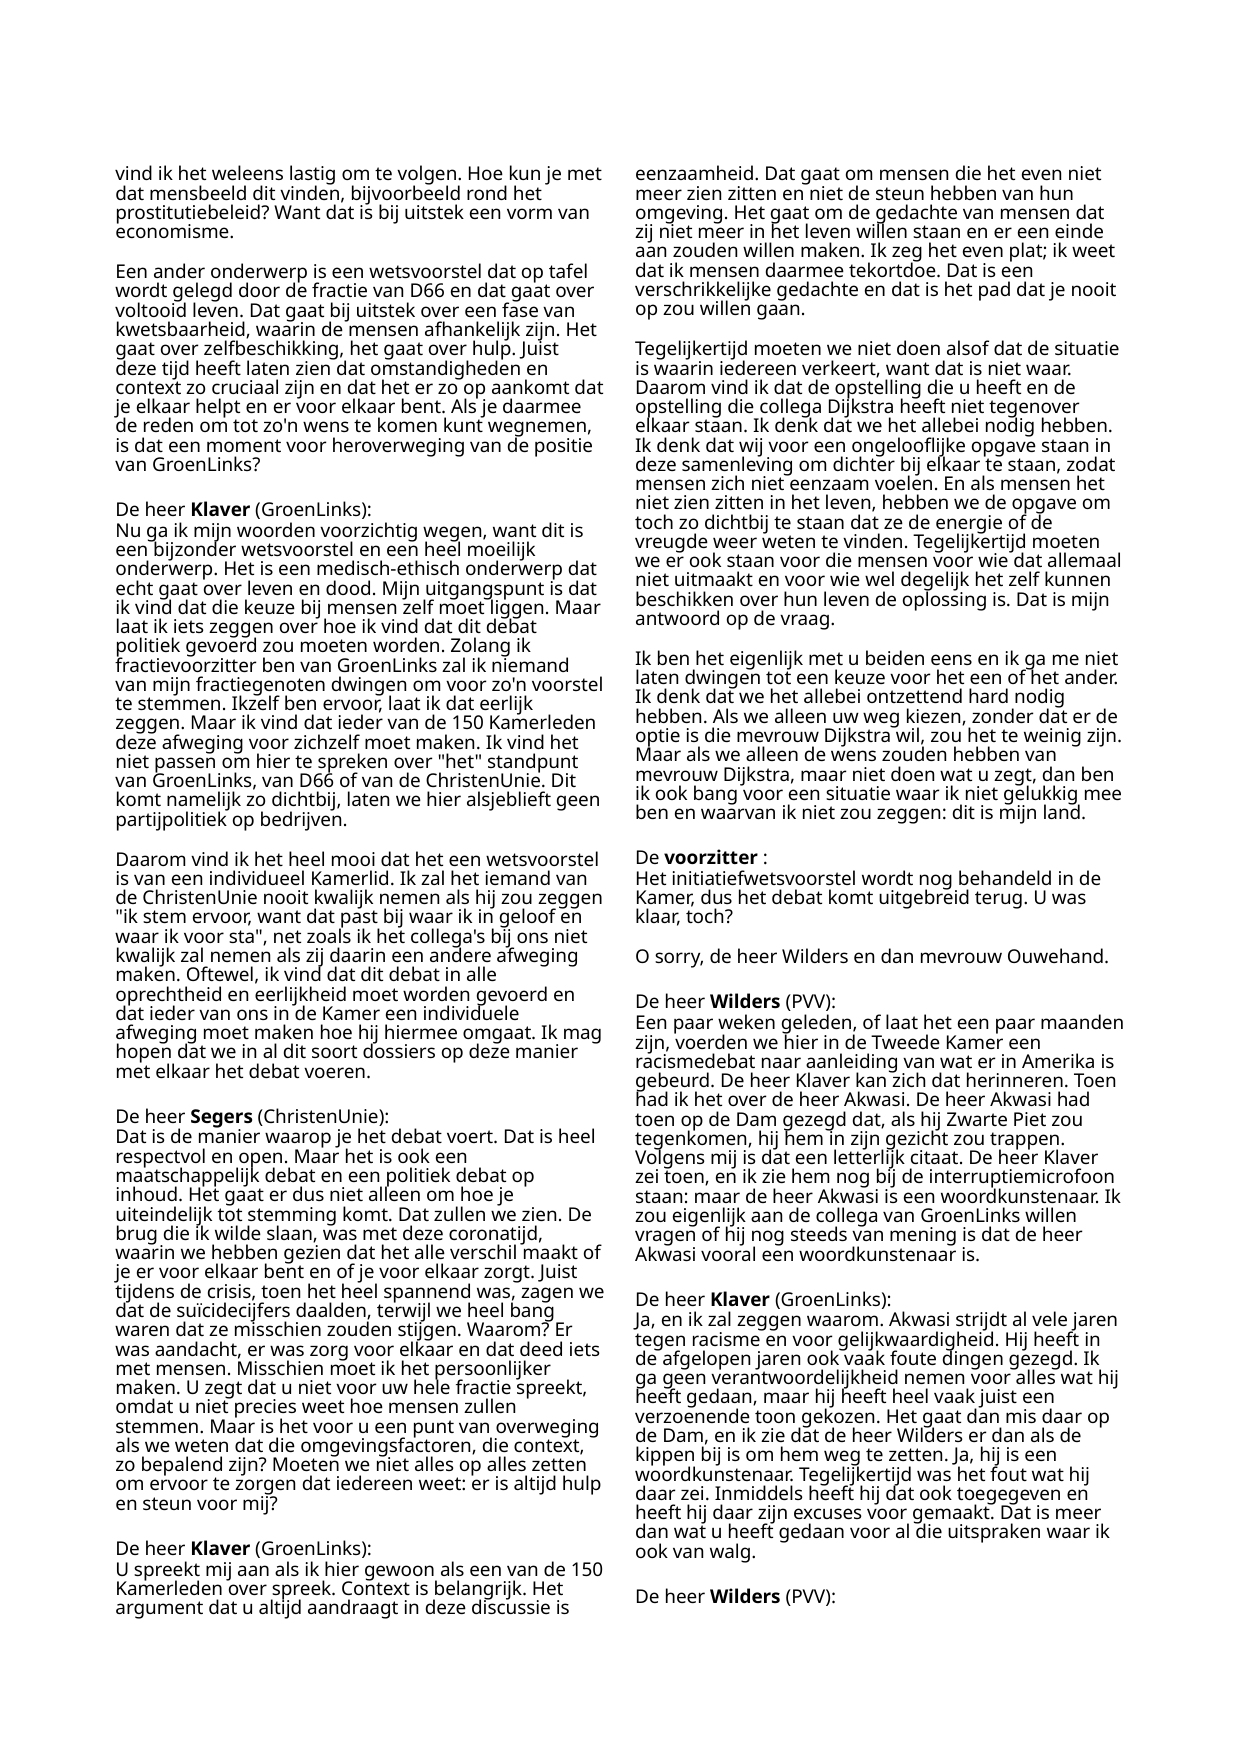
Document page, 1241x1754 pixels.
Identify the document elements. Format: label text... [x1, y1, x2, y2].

text De heer Segers (ChristenUnie): [115, 1103, 605, 1128]
text vind ik het weleens lastig om te volgen. Hoe kun je met dat mensbeeld dit vinden, bijvoorbeeld rond het prostitutiebeleid? Want dat is bij uitstek een vorm van economisme. [115, 165, 605, 242]
text Ja, en ik zal zeggen waarom. Akwasi strijdt al vele jaren tegen racisme en voor gelijkwaardigheid. Hij heeft in de afgelopen jaren ook vaak foute dingen gezegd. Ik ga geen verantwoordelijkheid nemen voor alles wat hij heeft gedaan, maar hij heeft heel vaak juist een verzoenende toon gekozen. Het gaat dan mis daar op de Dam, en ik zie dat de heer Wilders er dan als de kippen bij is om hem weg te zetten. Ja, hij is een woordkunstenaar. Tegelijkertijd was het fout wat hij daar zei. Inmiddels heeft hij dat ook toegegeven en heeft hij daar zijn excuses voor gemaakt. Dat is meer dan wat u heeft gedaan voor al die uitspraken waar ik ook van walg. [635, 1311, 1125, 1562]
text De heer Klaver (GroenLinks): [115, 1535, 605, 1561]
text De heer Klaver (GroenLinks): [635, 1286, 1125, 1311]
text De heer Wilders (PVV): [635, 1583, 1125, 1608]
text Een ander onderwerp is een wetsvoorstel dat op tafel wordt gelegd door de fractie van D66 en dat gaat over voltooid leven. Dat gaat bij uitstek over een fase van kwetsbaarheid, waarin de mensen afhankelijk zijn. Het gaat over zelfbeschikking, het gaat over hulp. Juist deze tijd heeft laten zien dat omstandigheden en context zo cruciaal zijn en dat het er zo op aankomt dat je elkaar helpt en er voor elkaar bent. Als je daarmee de reden om tot zo'n wens te komen kunt wegnemen, is dat een moment voor heroverweging van de positie van GroenLinks? [115, 263, 605, 475]
text Daarom vind ik het heel mooi dat het een wetsvoorstel is van een individueel Kamerlid. Ik zal het iemand van de ChristenUnie nooit kwalijk nemen als hij zou zeggen "ik stem ervoor, want dat past bij waar ik in geloof en waar ik voor sta", net zoals ik het collega's bij ons niet kwalijk zal nemen als zij daarin een andere afweging maken. Oftewel, ik vind dat dit debat in alle oprechtheid en eerlijkheid moet worden gevoerd en dat ieder van ons in de Kamer een individuele afweging moet maken hoe hij hiermee omgaat. Ik mag hopen dat we in al dit soort dossiers op deze manier met elkaar het debat voeren. [115, 851, 605, 1082]
text De heer Klaver (GroenLinks): [115, 496, 605, 522]
text eenzaamheid. Dat gaat om mensen die het even niet meer zien zitten en niet de steun hebben van hun omgeving. Het gaat om de gedachte van mensen dat zij niet meer in het leven willen staan en er een einde aan zouden willen maken. Ik zeg het even plat; ik weet dat ik mensen daarmee tekortdoe. Dat is een verschrikkelijke gedachte en dat is het pad dat je nooit op zou willen gaan. [635, 165, 1125, 319]
text Tegelijkertijd moeten we niet doen alsof dat de situatie is waarin iedereen verkeert, want dat is niet waar. Daarom vind ik dat de opstelling die u heeft en de opstelling die collega Dijkstra heeft niet tegenover elkaar staan. Ik denk dat we het allebei nodig hebben. Ik denk dat wij voor een ongelooflijke opgave staan in deze samenleving om dichter bij elkaar te staan, zodat mensen zich niet eenzaam voelen. En als mensen het niet zien zitten in het leven, hebben we de opgave om toch zo dichtbij te staan dat ze de energie of de vreugde weer weten te vinden. Tegelijkertijd moeten we er ook staan voor die mensen voor wie dat allemaal niet uitmaakt en voor wie wel degelijk het zelf kunnen beschikken over hun leven de oplossing is. Dat is mijn antwoord op de vraag. [635, 340, 1125, 629]
text De heer Wilders (PVV): [635, 989, 1125, 1014]
text Het initiatiefwetsvoorstel wordt nog behandeld in de Kamer, dus het debat komt uitgebreid terug. U was klaar, toch? [635, 870, 1125, 928]
text Dat is de manier waarop je het debat voert. Dat is heel respectvol en open. Maar het is ook een maatschappelijk debat en een politiek debat op inhoud. Het gaat er dus niet alleen om hoe je uiteindelijk tot stemming komt. Dat zullen we zien. De brug die ik wilde slaan, was met deze coronatijd, waarin we hebben gezien dat het alle verschil maakt of je er voor elkaar bent en of je voor elkaar zorgt. Juist tijdens de crisis, toen het heel spannend was, zagen we dat de suïcidecijfers daalden, terwijl we heel bang waren dat ze misschien zouden stijgen. Waarom? Er was aandacht, er was zorg voor elkaar en dat deed iets met mensen. Misschien moet ik het persoonlijker maken. U zegt dat u niet voor uw hele fractie spreekt, omdat u niet precies weet hoe mensen zullen stemmen. Maar is het voor u een punt van overweging als we weten dat die omgevingsfactoren, die context, zo bepalend zijn? Moeten we niet alles op alles zetten om ervoor te zorgen dat iedereen weet: er is altijd hulp en steun voor mij? [115, 1128, 605, 1514]
text U spreekt mij aan als ik hier gewoon als een van de 150 Kamerleden over spreek. Context is belangrijk. Het argument dat u altijd aandraagt in deze discussie is [115, 1561, 605, 1618]
text O sorry, de heer Wilders en dan mevrouw Ouwehand. [635, 948, 1125, 968]
text Nu ga ik mijn woorden voorzichtig wegen, want dit is een bijzonder wetsvoorstel en een heel moeilijk onderwerp. Het is een medisch-ethisch onderwerp dat echt gaat over leven en dood. Mijn uitgangspunt is dat ik vind dat die keuze bij mensen zelf moet liggen. Maar laat ik iets zeggen over hoe ik vind dat dit debat politiek gevoerd zou moeten worden. Zolang ik fractievoorzitter ben van GroenLinks zal ik niemand van mijn fractiegenoten dwingen om voor zo'n voorstel te stemmen. Ikzelf ben ervoor, laat ik dat eerlijk zeggen. Maar ik vind dat ieder van de 150 Kamerleden deze afweging voor zichzelf moet maken. Ik vind het niet passen om hier te spreken over "het" standpunt van GroenLinks, van D66 of van de ChristenUnie. Dit komt namelijk zo dichtbij, laten we hier alsjeblieft geen partijpolitiek op bedrijven. [115, 522, 605, 830]
text Ik ben het eigenlijk met u beiden eens en ik ga me niet laten dwingen tot een keuze voor het een of het ander. Ik denk dat we het allebei ontzettend hard nodig hebben. Als we alleen uw weg kiezen, zonder dat er de optie is die mevrouw Dijkstra wil, zou het te weinig zijn. Maar als we alleen de wens zouden hebben van mevrouw Dijkstra, maar niet doen wat u zegt, dan ben ik ook bang voor een situatie waar ik niet gelukkig mee ben en waarvan ik niet zou zeggen: dit is mijn land. [635, 650, 1125, 823]
text Een paar weken geleden, of laat het een paar maanden zijn, voerden we hier in de Tweede Kamer een racismedebat naar aanleiding van wat er in Amerika is gebeurd. De heer Klaver kan zich dat herinneren. Toen had ik het over de heer Akwasi. De heer Akwasi had toen op de Dam gezegd dat, als hij Zwarte Piet zou tegenkomen, hij hem in zijn gezicht zou trappen. Volgens mij is dat een letterlijk citaat. De heer Klaver zei toen, en ik zie hem nog bij de interruptiemicrofoon staan: maar de heer Akwasi is een woordkunstenaar. Ik zou eigenlijk aan de collega van GroenLinks willen vragen of hij nog steeds van mening is dat de heer Akwasi vooral een woordkunstenaar is. [635, 1014, 1125, 1265]
text De voorzitter : [635, 844, 1125, 870]
